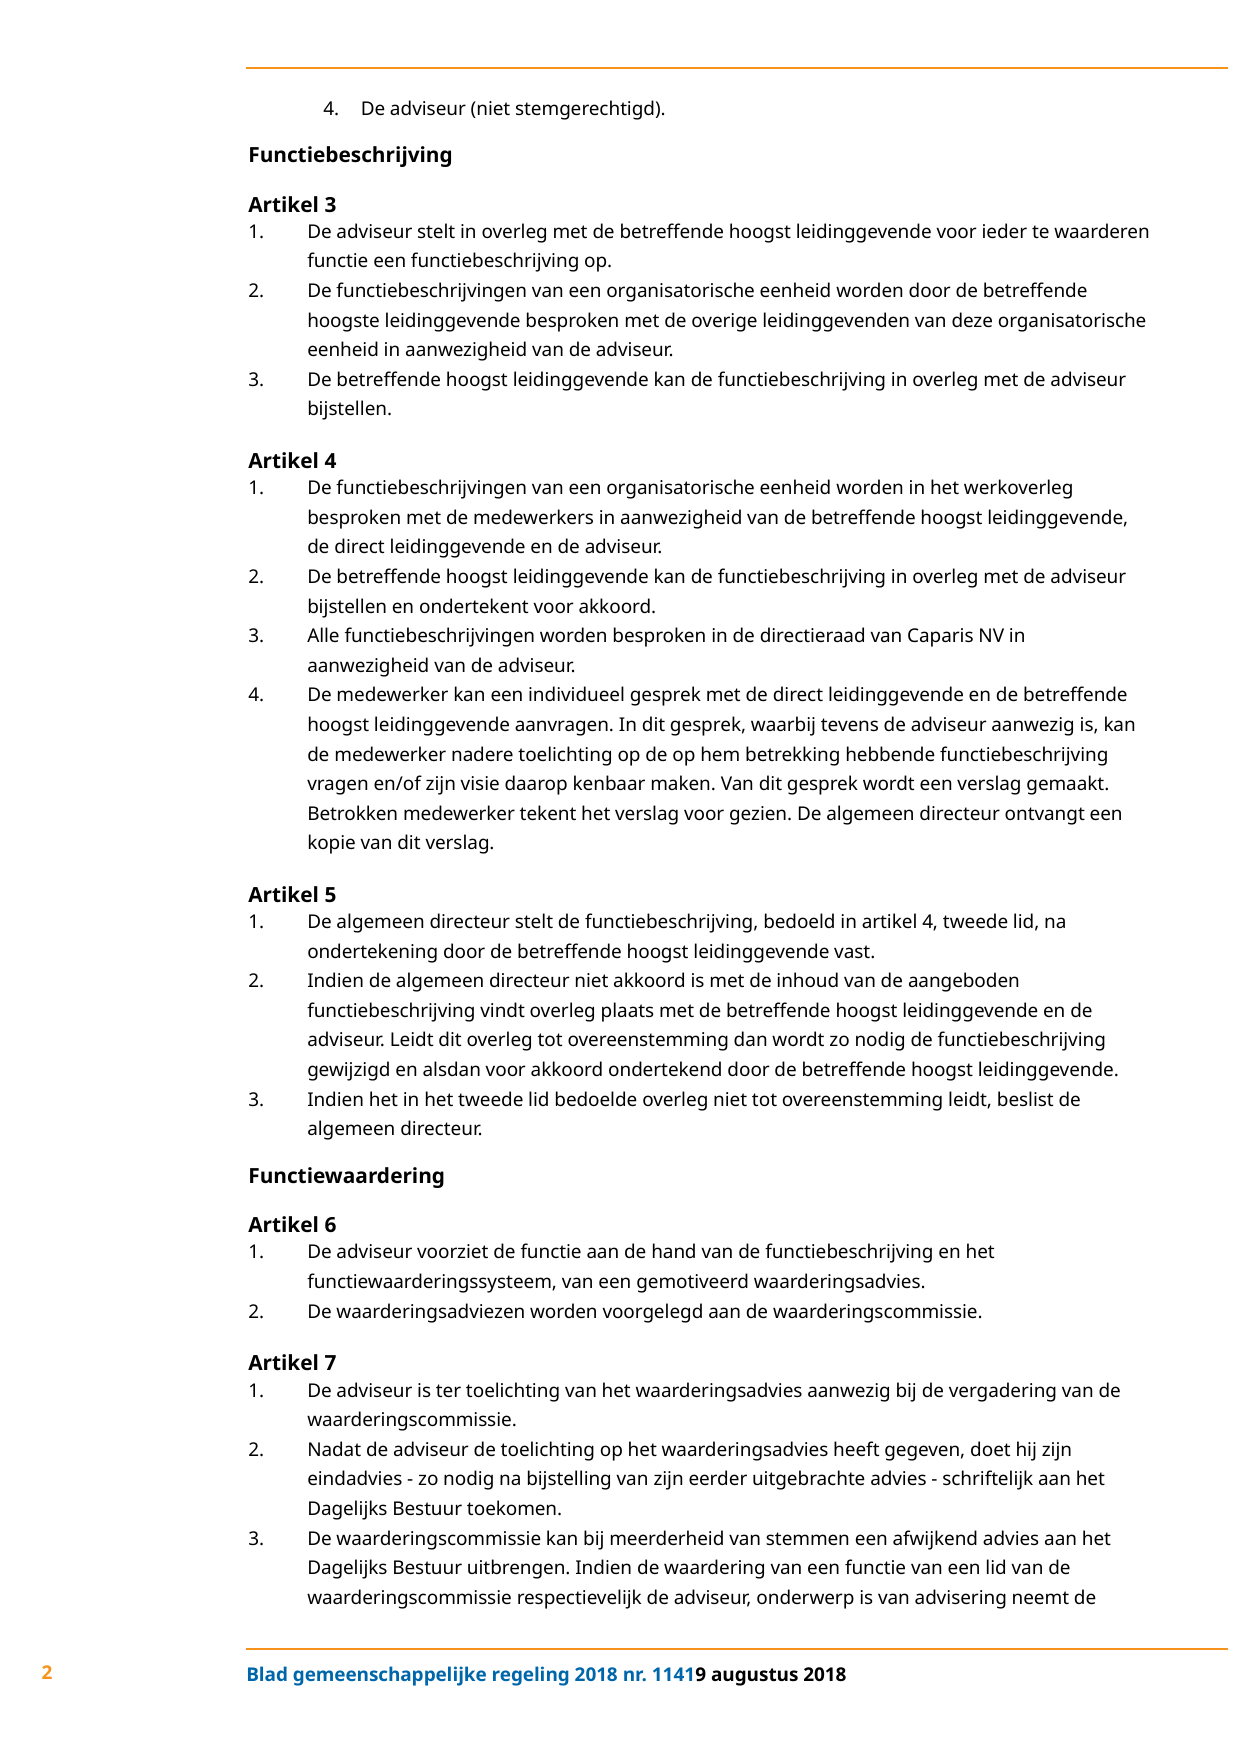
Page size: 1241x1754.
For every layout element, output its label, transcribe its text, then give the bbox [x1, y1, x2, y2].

text Artikel 5 [248, 880, 1152, 908]
list Indien het in het tweede lid bedoelde overleg niet tot overeenstemming leidt, beslist de algemeen directeur. [248, 1086, 1152, 1141]
text Artikel 3 [248, 190, 1152, 218]
list De betreffende hoogst leidinggevende kan de functiebeschrijving in overleg met de adviseur bijstellen. [248, 366, 1152, 421]
list De waarderingsadviezen worden voorgelegd aan de waarderingscommissie. [248, 1298, 1152, 1324]
list De betreffende hoogst leidinggevende kan de functiebeschrijving in overleg met de adviseur bijstellen en ondertekent voor akkoord. [248, 563, 1152, 618]
list De functiebeschrijvingen van een organisatorische eenheid worden door de betreffende hoogste leidinggevende besproken met de overige leidinggevenden van deze organisatorische eenheid in aanwezigheid van de adviseur. [248, 277, 1152, 362]
list Indien de algemeen directeur niet akkoord is met de inhoud van de aangeboden functiebeschrijving vindt overleg plaats met de betreffende hoogst leidinggevende en de adviseur. Leidt dit overleg tot overeenstemming dan wordt zo nodig de functiebeschrijving gewijzigd en alsdan voor akkoord ondertekend door de betreffende hoogst leidinggevende. [248, 967, 1152, 1082]
list De adviseur stelt in overleg met de betreffende hoogst leidinggevende voor ieder te waarderen functie een functiebeschrijving op. [248, 218, 1152, 273]
list Nadat de adviseur de toelichting op het waarderingsadvies heeft gegeven, doet hij zijn eindadvies - zo nodig na bijstelling van zijn eerder uitgebrachte advies - schriftelijk aan het Dagelijks Bestuur toekomen. [248, 1436, 1152, 1521]
list Alle functiebeschrijvingen worden besproken in de directieraad van Caparis NV in aanwezigheid van de adviseur. [248, 622, 1152, 678]
text Artikel 6 [248, 1210, 1152, 1239]
list De adviseur voorziet de functie aan de hand van de functiebeschrijving en het functiewaarderingssysteem, van een gemotiveerd waarderingsadvies. [248, 1239, 1152, 1294]
text Functiewaardering [248, 1161, 1152, 1189]
text Artikel 7 [248, 1348, 1152, 1377]
list De waarderingscommissie kan bij meerderheid van stemmen een afwijkend advies aan het Dagelijks Bestuur uitbrengen. Indien de waardering van een functie van een lid van de waarderingscommissie respectievelijk de adviseur, onderwerp is van advisering neemt de [248, 1525, 1152, 1609]
list De algemeen directeur stelt de functiebeschrijving, bedoeld in artikel 4, tweede lid, na ondertekening door de betreffende hoogst leidinggevende vast. [248, 908, 1152, 964]
list De adviseur is ter toelichting van het waarderingsadvies aanwezig bij de vergadering van de waarderingscommissie. [248, 1377, 1152, 1432]
list De functiebeschrijvingen van een organisatorische eenheid worden in het werkoverleg besproken met de medewerkers in aanwezigheid van de betreffende hoogst leidinggevende, de direct leidinggevende en de adviseur. [248, 474, 1152, 559]
list De adviseur (niet stemgerechtigd). [323, 95, 1152, 121]
text Artikel 4 [248, 446, 1152, 474]
list De medewerker kan een individueel gesprek met de direct leidinggevende en de betreffende hoogst leidinggevende aanvragen. In dit gesprek, waarbij tevens de adviseur aanwezig is, kan de medewerker nadere toelichting op de op hem betrekking hebbende functiebeschrijving vragen en/of zijn visie daarop kenbaar maken. Van dit gesprek wordt een verslag gemaakt. Betrokken medewerker tekent het verslag voor gezien. De algemeen directeur ontvangt een kopie van dit verslag. [248, 682, 1152, 855]
picture [41, 47, 231, 172]
text Functiebeschrijving [248, 140, 1152, 169]
